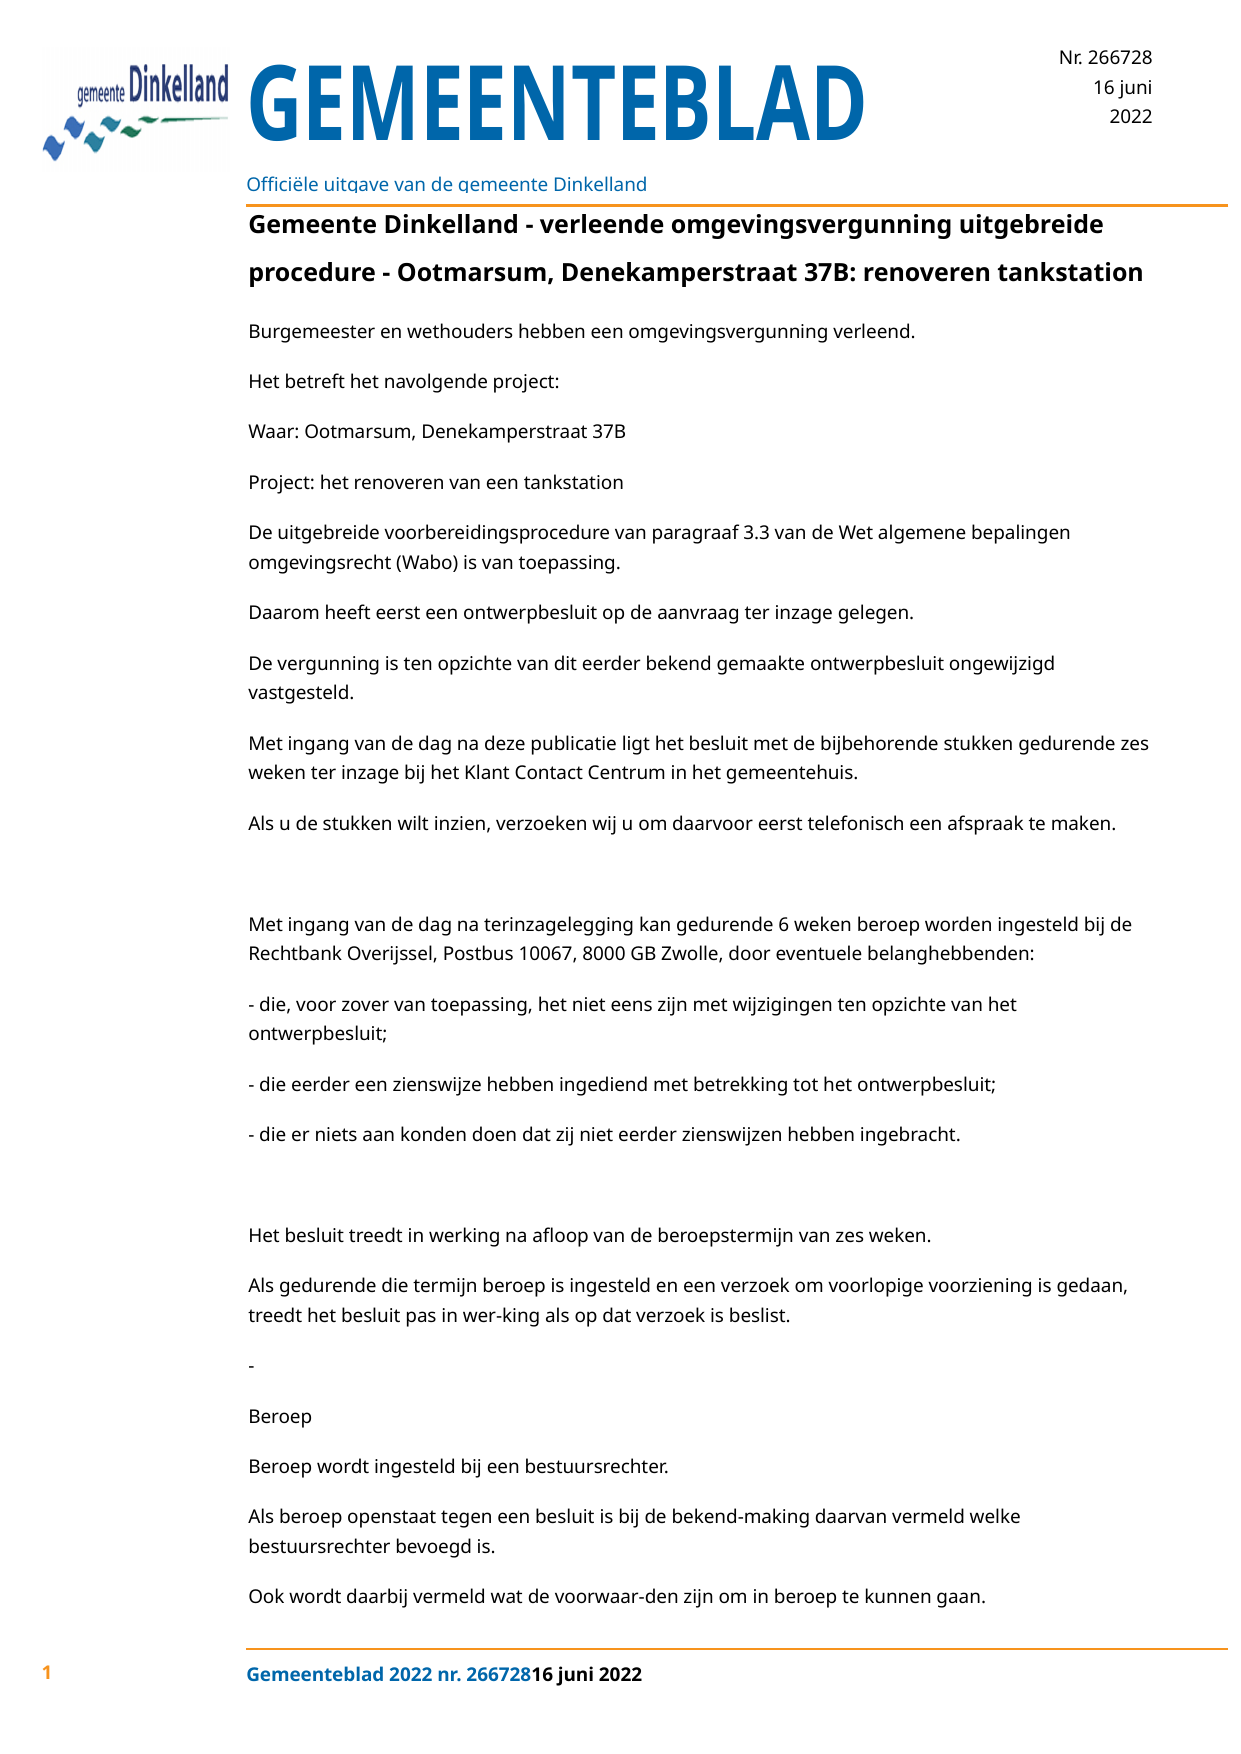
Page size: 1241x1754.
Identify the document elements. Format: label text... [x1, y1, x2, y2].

text Burgemeester en wethouders hebben een omgevingsvergunning verleend. [248, 318, 1152, 344]
text De vergunning is ten opzichte van dit eerder bekend gemaakte ontwerpbesluit ongewijzigd vastgesteld. [248, 650, 1152, 705]
text Beroep [248, 1403, 1152, 1429]
text Als u de stukken wilt inzien, verzoeken wij u om daarvoor eerst telefonisch een afspraak te maken. [248, 810, 1152, 836]
text Gemeente Dinkelland - verleende omgevingsvergunning uitgebreide procedure - Ootmarsum, Denekamperstraat 37B: renoveren tankstation [248, 207, 1152, 288]
text - die, voor zover van toepassing, het niet eens zijn met wijzigingen ten opzichte van het ontwerpbesluit; [248, 991, 1152, 1046]
text Project: het renoveren van een tankstation [248, 469, 1152, 495]
text De uitgebreide voorbereidingsprocedure van paragraaf 3.3 van de Wet algemene bepalingen omgevingsrecht (Wabo) is van toepassing. [248, 519, 1152, 575]
text Waar: Ootmarsum, Denekamperstraat 37B [248, 419, 1152, 444]
picture [41, 47, 231, 172]
text Als beroep openstaat tegen een besluit is bij de bekend-making daarvan vermeld welke bestuursrechter bevoegd is. [248, 1504, 1152, 1559]
text Het besluit treedt in werking na afloop van de beroepstermijn van zes weken. [248, 1222, 1152, 1248]
text Ook wordt daarbij vermeld wat de voorwaar-den zijn om in beroep te kunnen gaan. [248, 1584, 1152, 1609]
text Als gedurende die termijn beroep is ingesteld en een verzoek om voorlopige voorziening is gedaan, treedt het besluit pas in wer-king als op dat verzoek is beslist. [248, 1272, 1152, 1328]
text Daarom heeft eerst een ontwerpbesluit op de aanvraag ter inzage gelegen. [248, 599, 1152, 625]
text Met ingang van de dag na deze publicatie ligt het besluit met de bijbehorende stukken gedurende zes weken ter inzage bij het Klant Contact Centrum in het gemeentehuis. [248, 730, 1152, 785]
text - die er niets aan konden doen dat zij niet eerder zienswijzen hebben ingebracht. [248, 1121, 1152, 1147]
text Beroep wordt ingesteld bij een bestuursrechter. [248, 1453, 1152, 1479]
text - [248, 1352, 1152, 1378]
text Met ingang van de dag na terinzagelegging kan gedurende 6 weken beroep worden ingesteld bij de Rechtbank Overijssel, Postbus 10067, 8000 GB Zwolle, door eventuele belanghebbenden: [248, 911, 1152, 966]
text - die eerder een zienswijze hebben ingediend met betrekking tot het ontwerpbesluit; [248, 1071, 1152, 1097]
text Het betreft het navolgende project: [248, 368, 1152, 394]
